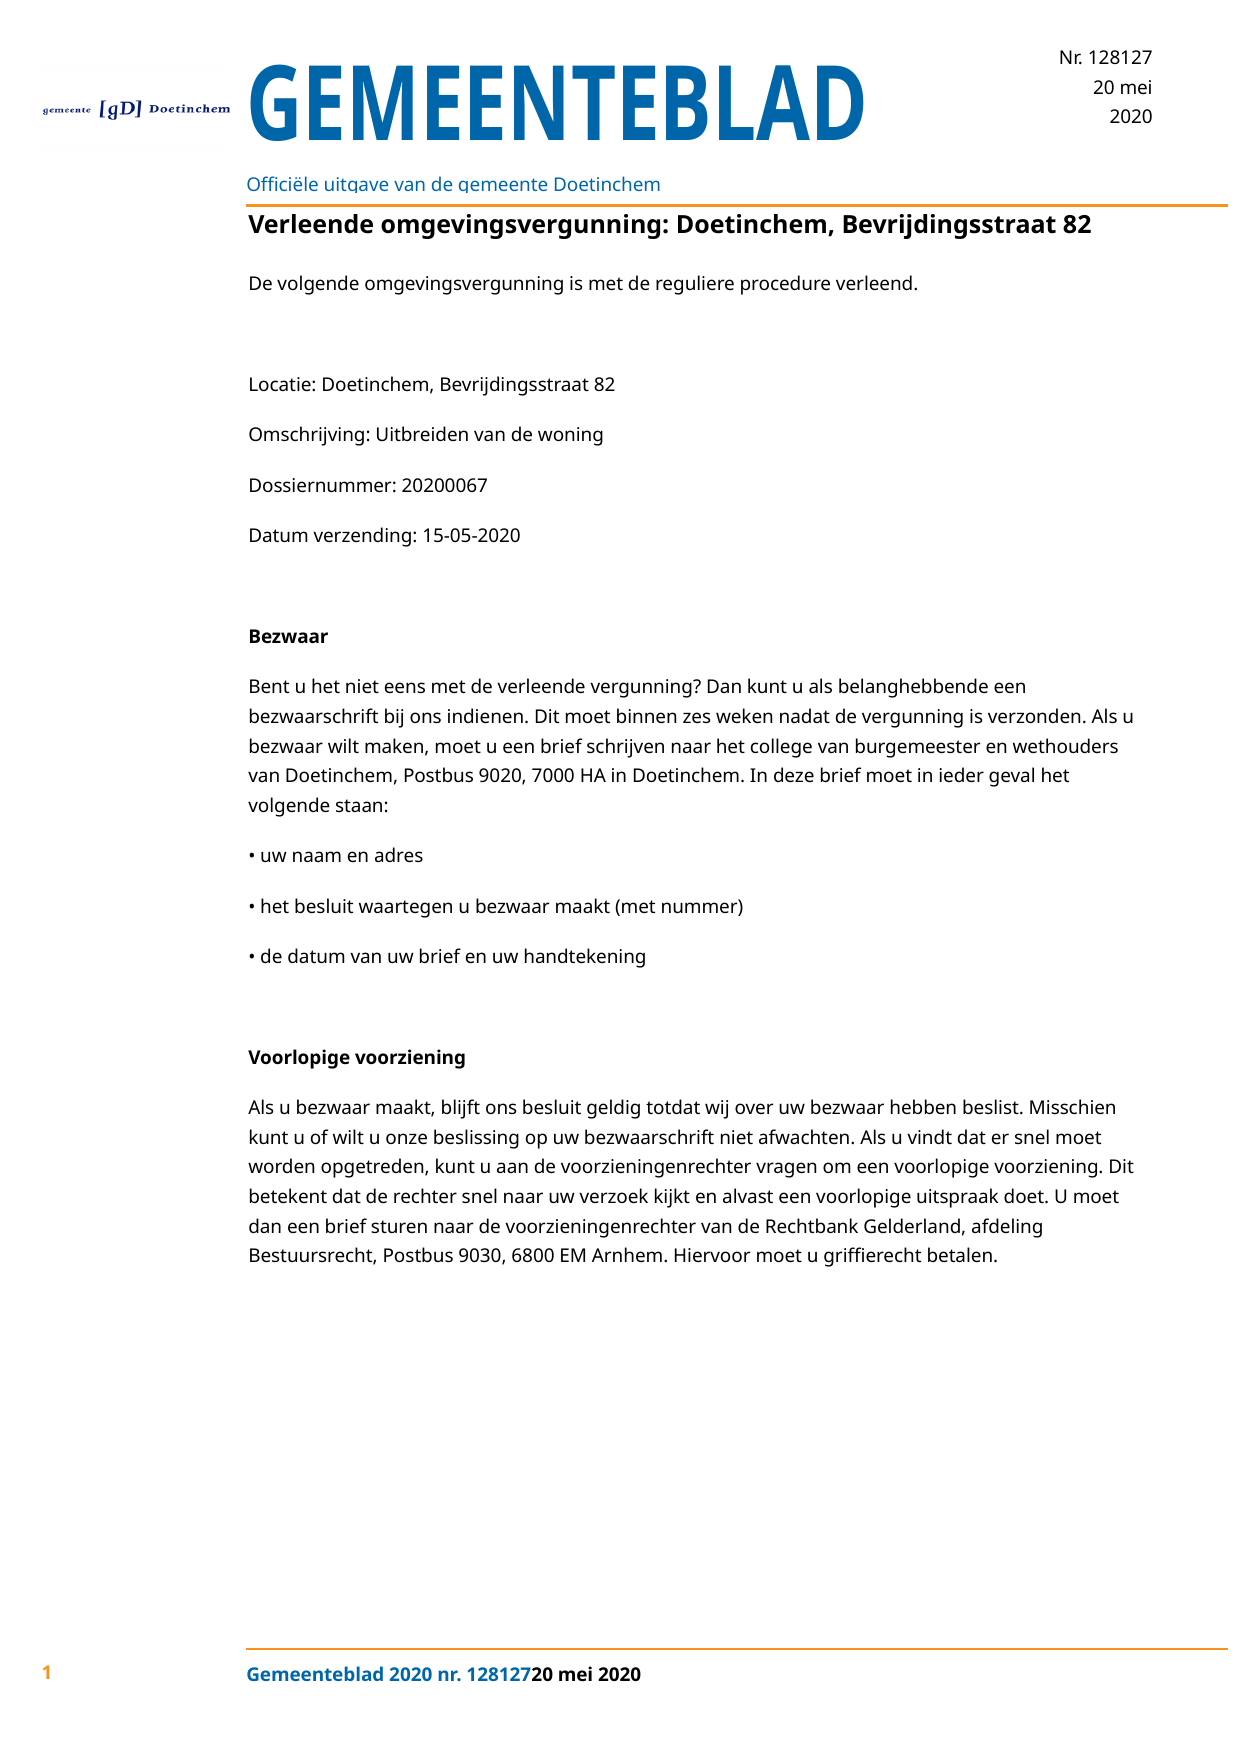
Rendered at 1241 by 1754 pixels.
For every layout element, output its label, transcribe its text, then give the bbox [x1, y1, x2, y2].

text Bezwaar [248, 623, 1152, 649]
text • het besluit waartegen u bezwaar maakt (met nummer) [248, 893, 1152, 918]
text Dossiernummer: 20200067 [248, 472, 1152, 498]
text Datum verzending: 15-05-2020 [248, 522, 1152, 548]
text Voorlopige voorziening [248, 1044, 1152, 1070]
text Verleende omgevingsvergunning: Doetinchem, Bevrijdingsstraat 82 [248, 207, 1152, 241]
text Omschrijving: Uitbreiden van de woning [248, 422, 1152, 447]
text • uw naam en adres [248, 842, 1152, 868]
text De volgende omgevingsvergunning is met de reguliere procedure verleend. [248, 270, 1152, 296]
text Locatie: Doetinchem, Bevrijdingsstraat 82 [248, 371, 1152, 397]
text Bent u het niet eens met de verleende vergunning? Dan kunt u als belanghebbende een bezwaarschrift bij ons indienen. Dit moet binnen zes weken nadat de vergunning is verzonden. Als u bezwaar wilt maken, moet u een brief schrijven naar het college van burgemeester en wethouders van Doetinchem, Postbus 9020, 7000 HA in Doetinchem. In deze brief moet in ieder geval het volgende staan: [248, 674, 1152, 818]
text Als u bezwaar maakt, blijft ons besluit geldig totdat wij over uw bezwaar hebben beslist. Misschien kunt u of wilt u onze beslissing op uw bezwaarschrift niet afwachten. Als u vindt dat er snel moet worden opgetreden, kunt u aan de voorzieningenrechter vragen om een voorlopige voorziening. Dit betekent dat de rechter snel naar uw verzoek kijkt en alvast een voorlopige uitspraak doet. U moet dan een brief sturen naar de voorzieningenrechter van de Rechtbank Gelderland, afdeling Bestuursrecht, Postbus 9030, 6800 EM Arnhem. Hiervoor moet u griffierecht betalen. [248, 1094, 1152, 1268]
text • de datum van uw brief en uw handtekening [248, 943, 1152, 969]
picture [41, 47, 231, 172]
